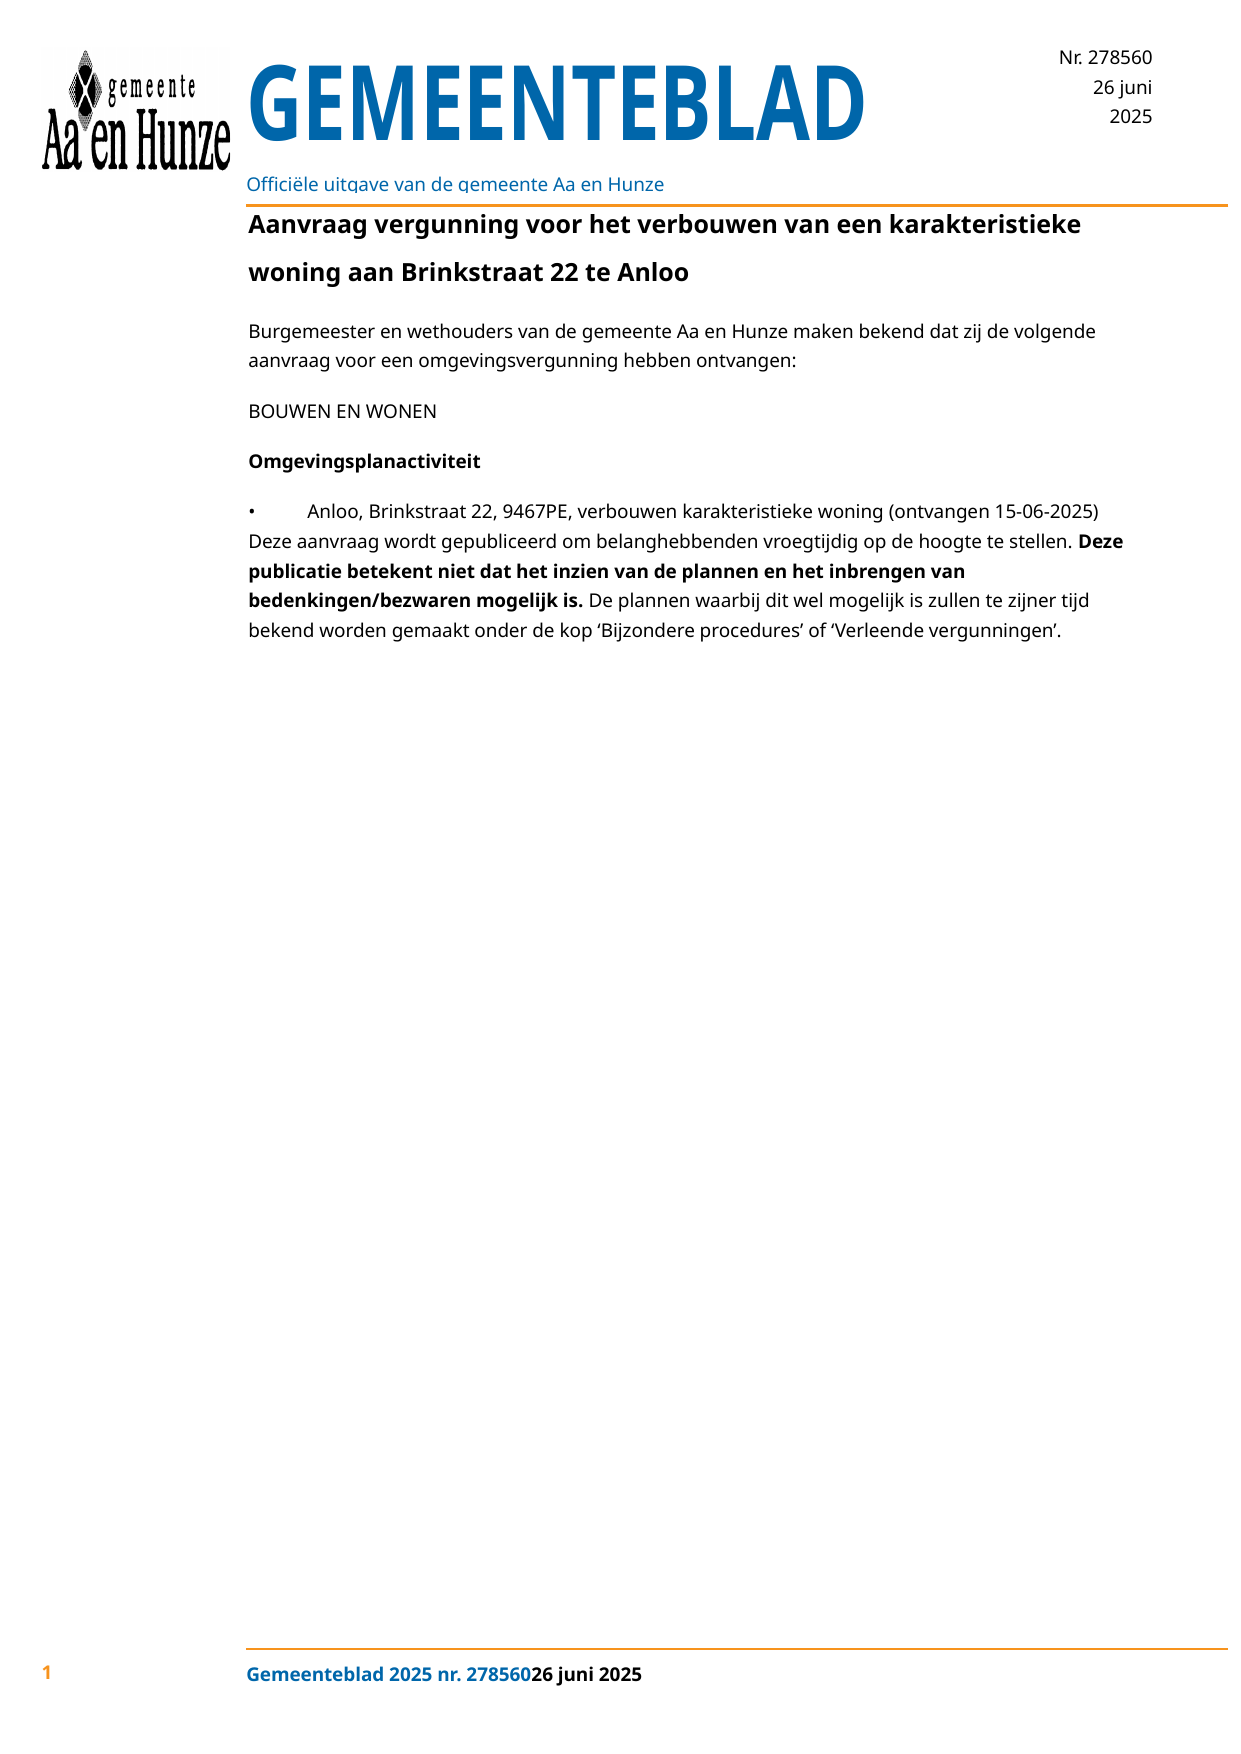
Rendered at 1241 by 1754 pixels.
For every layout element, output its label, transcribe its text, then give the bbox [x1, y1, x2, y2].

text Aanvraag vergunning voor het verbouwen van een karakteristieke woning aan Brinkstraat 22 te Anloo [248, 207, 1152, 288]
text BOUWEN EN WONEN [248, 398, 1152, 424]
picture [41, 47, 231, 172]
list Anloo, Brinkstraat 22, 9467PE, verbouwen karakteristieke woning (ontvangen 15-06-2025) [248, 499, 1152, 524]
text Deze aanvraag wordt gepubliceerd om belanghebbenden vroegtijdig op de hoogte te stellen. Deze publicatie betekent niet dat het inzien van de plannen en het inbrengen van bedenkingen/bezwaren mogelijk is. De plannen waarbij dit wel mogelijk is zullen te zijner tijd bekend worden gemaakt onder de kop ‘Bijzondere procedures’ of ‘Verleende vergunningen’. [248, 528, 1152, 643]
text Burgemeester en wethouders van de gemeente Aa en Hunze maken bekend dat zij de volgende aanvraag voor een omgevingsvergunning hebben ontvangen: [248, 318, 1152, 373]
text Omgevingsplanactiviteit [248, 448, 1152, 474]
